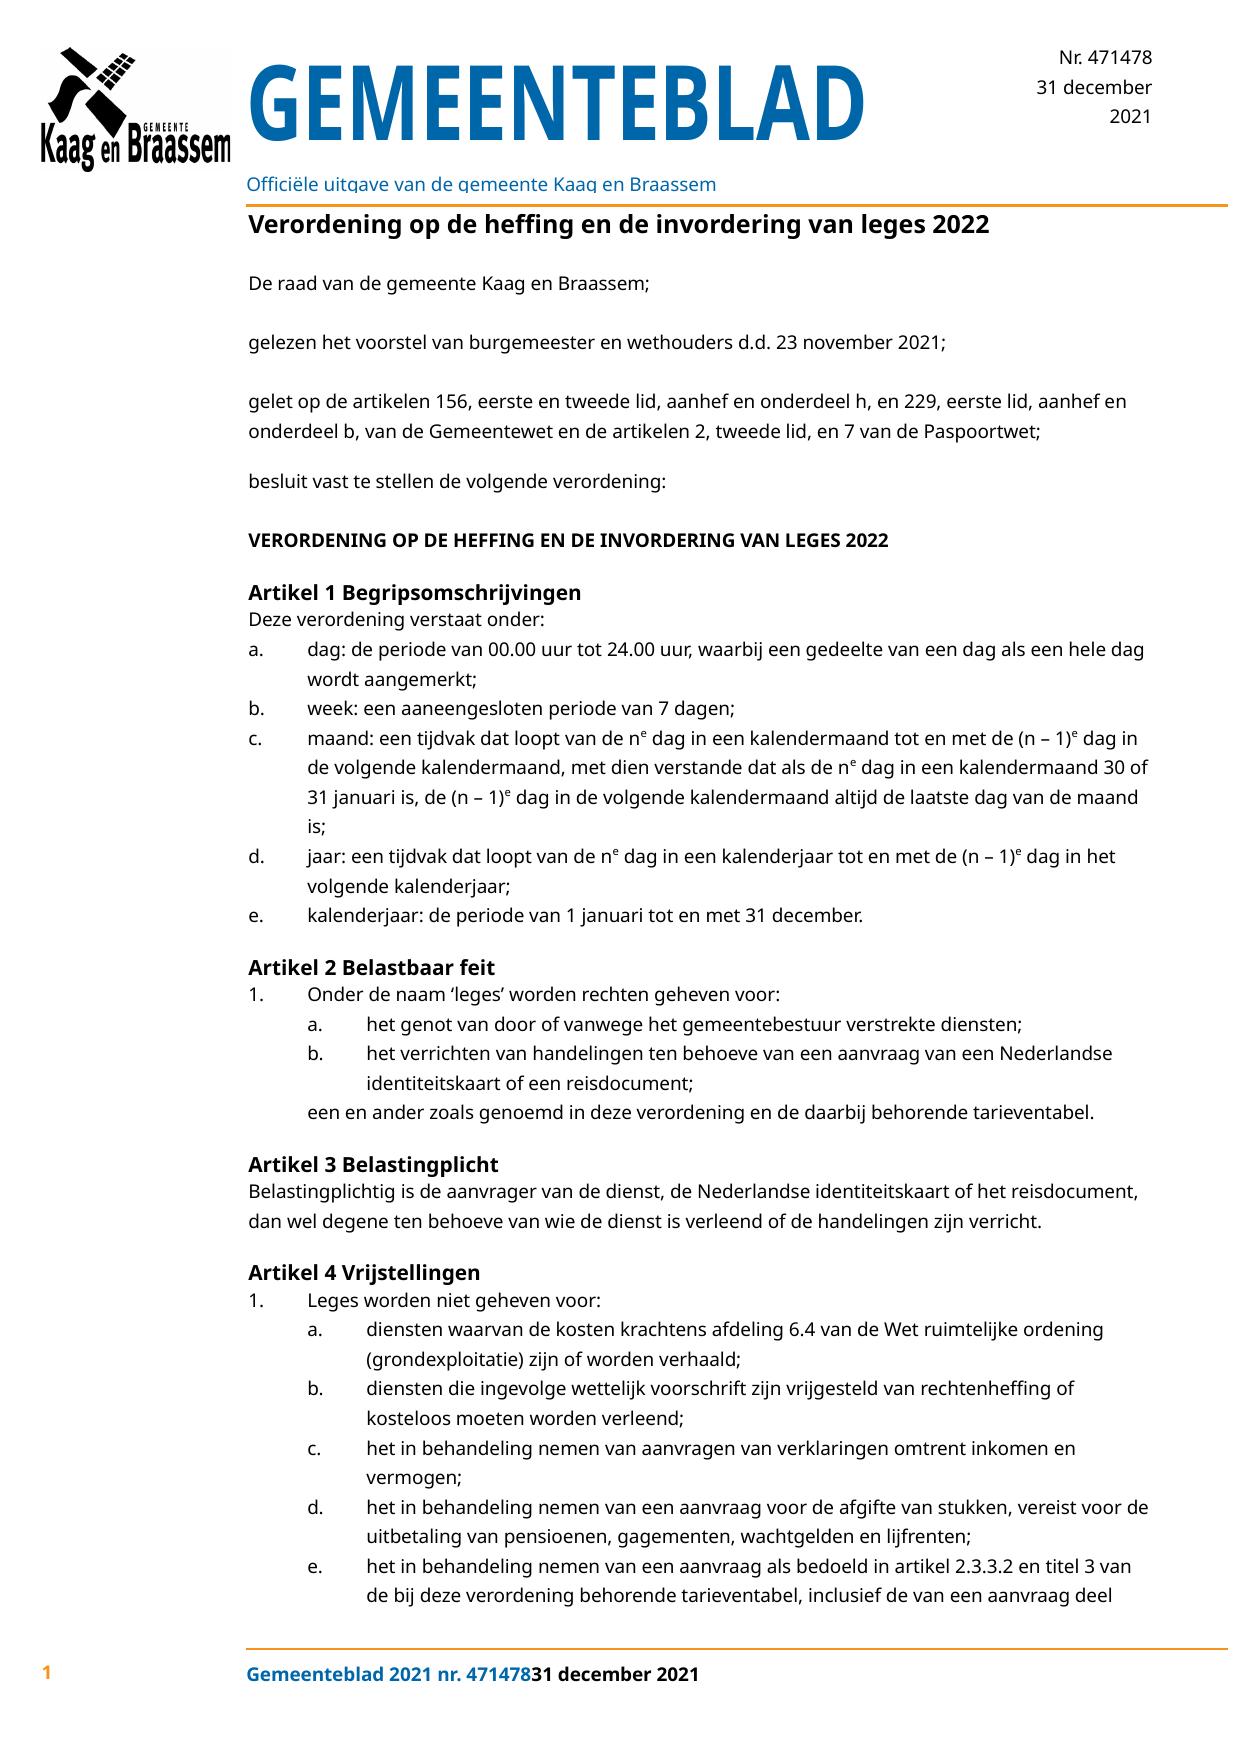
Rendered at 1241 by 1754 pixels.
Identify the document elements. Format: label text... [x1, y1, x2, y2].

list het verrichten van handelingen ten behoeve van een aanvraag van een Nederlandse identiteitskaart of een reisdocument; [307, 1040, 1152, 1096]
list Onder de naam ‘leges’ worden rechten geheven voor: [248, 981, 1152, 1007]
picture [41, 47, 231, 172]
list dag: de periode van 00.00 uur tot 24.00 uur, waarbij een gedeelte van een dag als een hele dag wordt aangemerkt; [248, 636, 1152, 691]
text Artikel 4 Vrijstellingen [248, 1258, 1152, 1287]
text Artikel 1 Begripsomschrijvingen [248, 578, 1152, 607]
list diensten die ingevolge wettelijk voorschrift zijn vrijgesteld van rechtenheffing of kosteloos moeten worden verleend; [307, 1376, 1152, 1431]
list het in behandeling nemen van een aanvraag voor de afgifte van stukken, vereist voor de uitbetaling van pensioenen, gagementen, wachtgelden en lijfrenten; [307, 1494, 1152, 1549]
list Leges worden niet geheven voor: [248, 1287, 1152, 1313]
text VERORDENING OP DE HEFFING EN DE INVORDERING VAN LEGES 2022 [248, 528, 1152, 553]
list kalenderjaar: de periode van 1 januari tot en met 31 december. [248, 902, 1152, 928]
list diensten waarvan de kosten krachtens afdeling 6.4 van de Wet ruimtelijke ordening (grondexploitatie) zijn of worden verhaald; [307, 1316, 1152, 1372]
text Deze verordening verstaat onder: [248, 607, 1152, 632]
list week: een aaneengesloten periode van 7 dagen; [248, 695, 1152, 721]
text besluit vast te stellen de volgende verordening: [248, 468, 1152, 494]
text De raad van de gemeente Kaag en Braassem; [248, 270, 1152, 296]
list jaar: een tijdvak dat loopt van de ne dag in een kalenderjaar tot en met de (n – 1)e dag in het volgende kalenderjaar; [248, 843, 1152, 898]
list het in behandeling nemen van aanvragen van verklaringen omtrent inkomen en vermogen; [307, 1435, 1152, 1490]
list maand: een tijdvak dat loopt van de ne dag in een kalendermaand tot en met de (n – 1)e dag in de volgende kalendermaand, met dien verstande dat als de ne dag in een kalendermaand 30 of 31 januari is, de (n – 1)e dag in de volgende kalendermaand altijd de laatste dag van de maand is; [248, 725, 1152, 839]
text gelezen het voorstel van burgemeester en wethouders d.d. 23 november 2021; [248, 329, 1152, 355]
text Belastingplichtig is de aanvrager van de dienst, de Nederlandse identiteitskaart of het reisdocument, dan wel degene ten behoeve van wie de dienst is verleend of de handelingen zijn verricht. [248, 1178, 1152, 1234]
list het in behandeling nemen van een aanvraag als bedoeld in artikel 2.3.3.2 en titel 3 van de bij deze verordening behorende tarieventabel, inclusief de van een aanvraag deel [307, 1553, 1152, 1608]
text Artikel 3 Belastingplicht [248, 1150, 1152, 1178]
text gelet op de artikelen 156, eerste en tweede lid, aanhef en onderdeel h, en 229, eerste lid, aanhef en onderdeel b, van de Gemeentewet en de artikelen 2, tweede lid, en 7 van de Paspoortwet; [248, 389, 1152, 444]
list het genot van door of vanwege het gemeentebestuur verstrekte diensten; [307, 1011, 1152, 1037]
list een en ander zoals genoemd in deze verordening en de daarbij behorende tarieventabel. [248, 1099, 1152, 1125]
text Artikel 2 Belastbaar feit [248, 953, 1152, 981]
text Verordening op de heffing en de invordering van leges 2022 [248, 207, 1152, 241]
